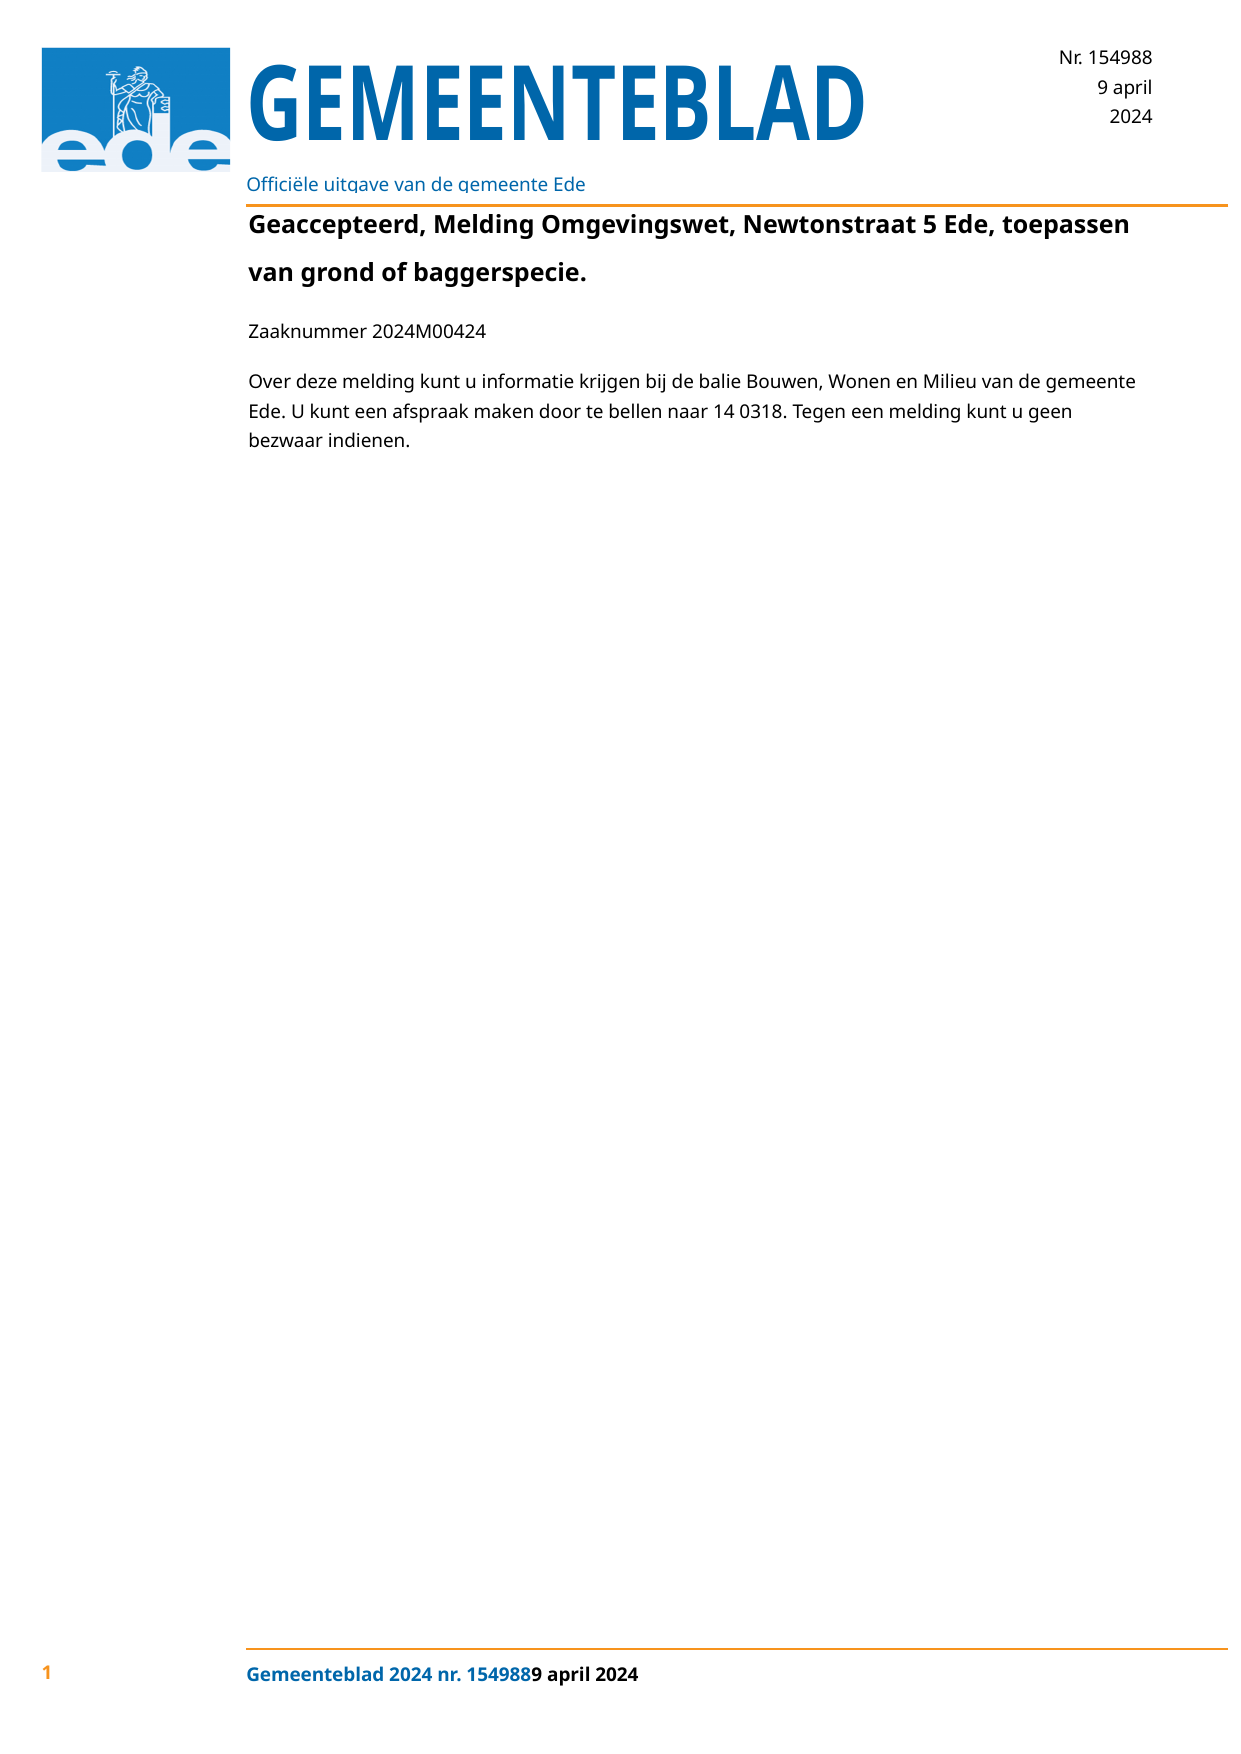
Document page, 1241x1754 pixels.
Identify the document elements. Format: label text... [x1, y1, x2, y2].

text Geaccepteerd, Melding Omgevingswet, Newtonstraat 5 Ede, toepassen van grond of baggerspecie. [248, 207, 1152, 288]
text Zaaknummer 2024M00424 [248, 318, 1152, 344]
picture [41, 47, 231, 172]
text Over deze melding kunt u informatie krijgen bij de balie Bouwen, Wonen en Milieu van de gemeente Ede. U kunt een afspraak maken door te bellen naar 14 0318. Tegen een melding kunt u geen bezwaar indienen. [248, 368, 1152, 453]
